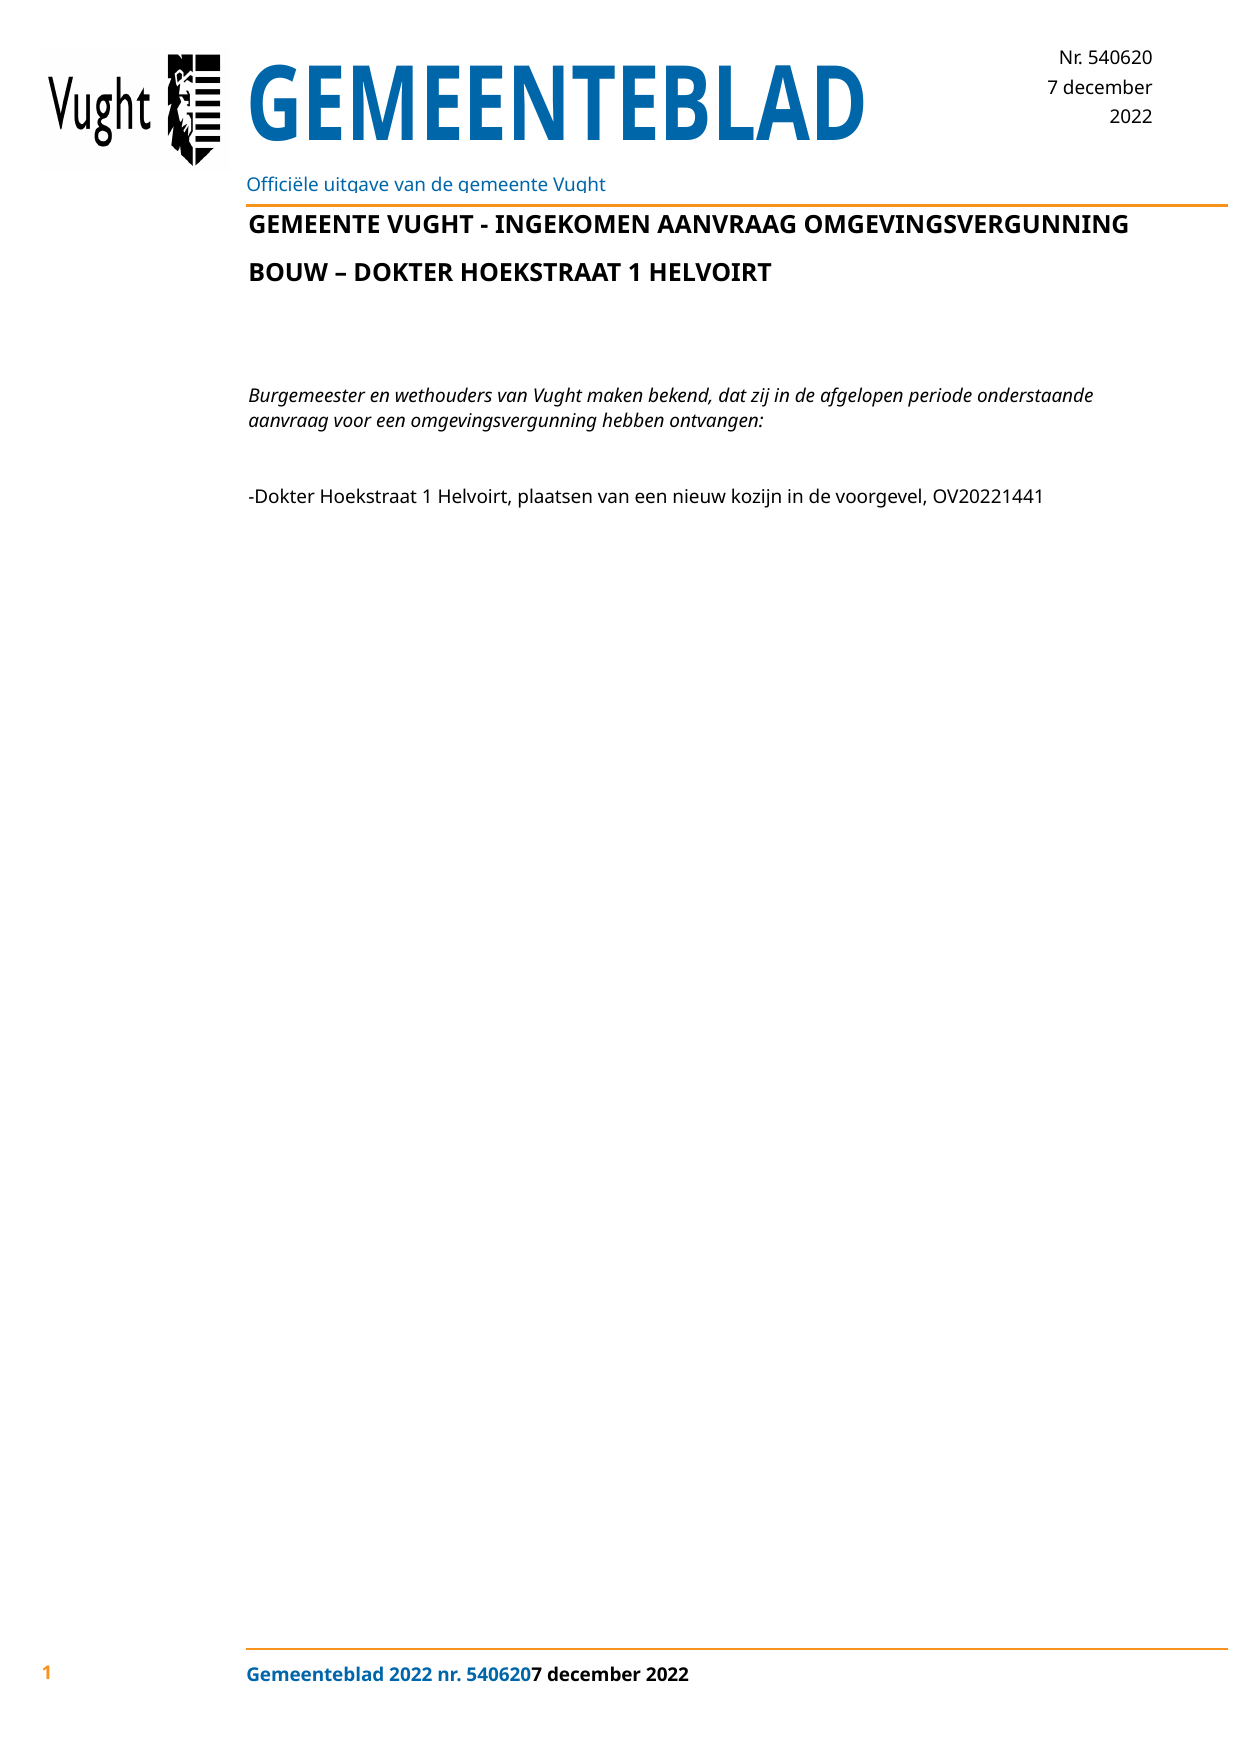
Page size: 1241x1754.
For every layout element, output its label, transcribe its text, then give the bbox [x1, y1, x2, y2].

text GEMEENTE VUGHT - INGEKOMEN AANVRAAG OMGEVINGSVERGUNNING BOUW – DOKTER HOEKSTRAAT 1 HELVOIRT [248, 207, 1152, 288]
text -Dokter Hoekstraat 1 Helvoirt, plaatsen van een nieuw kozijn in de voorgevel, OV20221441 [248, 484, 1152, 509]
text Burgemeester en wethouders van Vught maken bekend, dat zij in de afgelopen periode onderstaande aanvraag voor een omgevingsvergunning hebben ontvangen: [248, 382, 1152, 433]
picture [41, 47, 231, 172]
